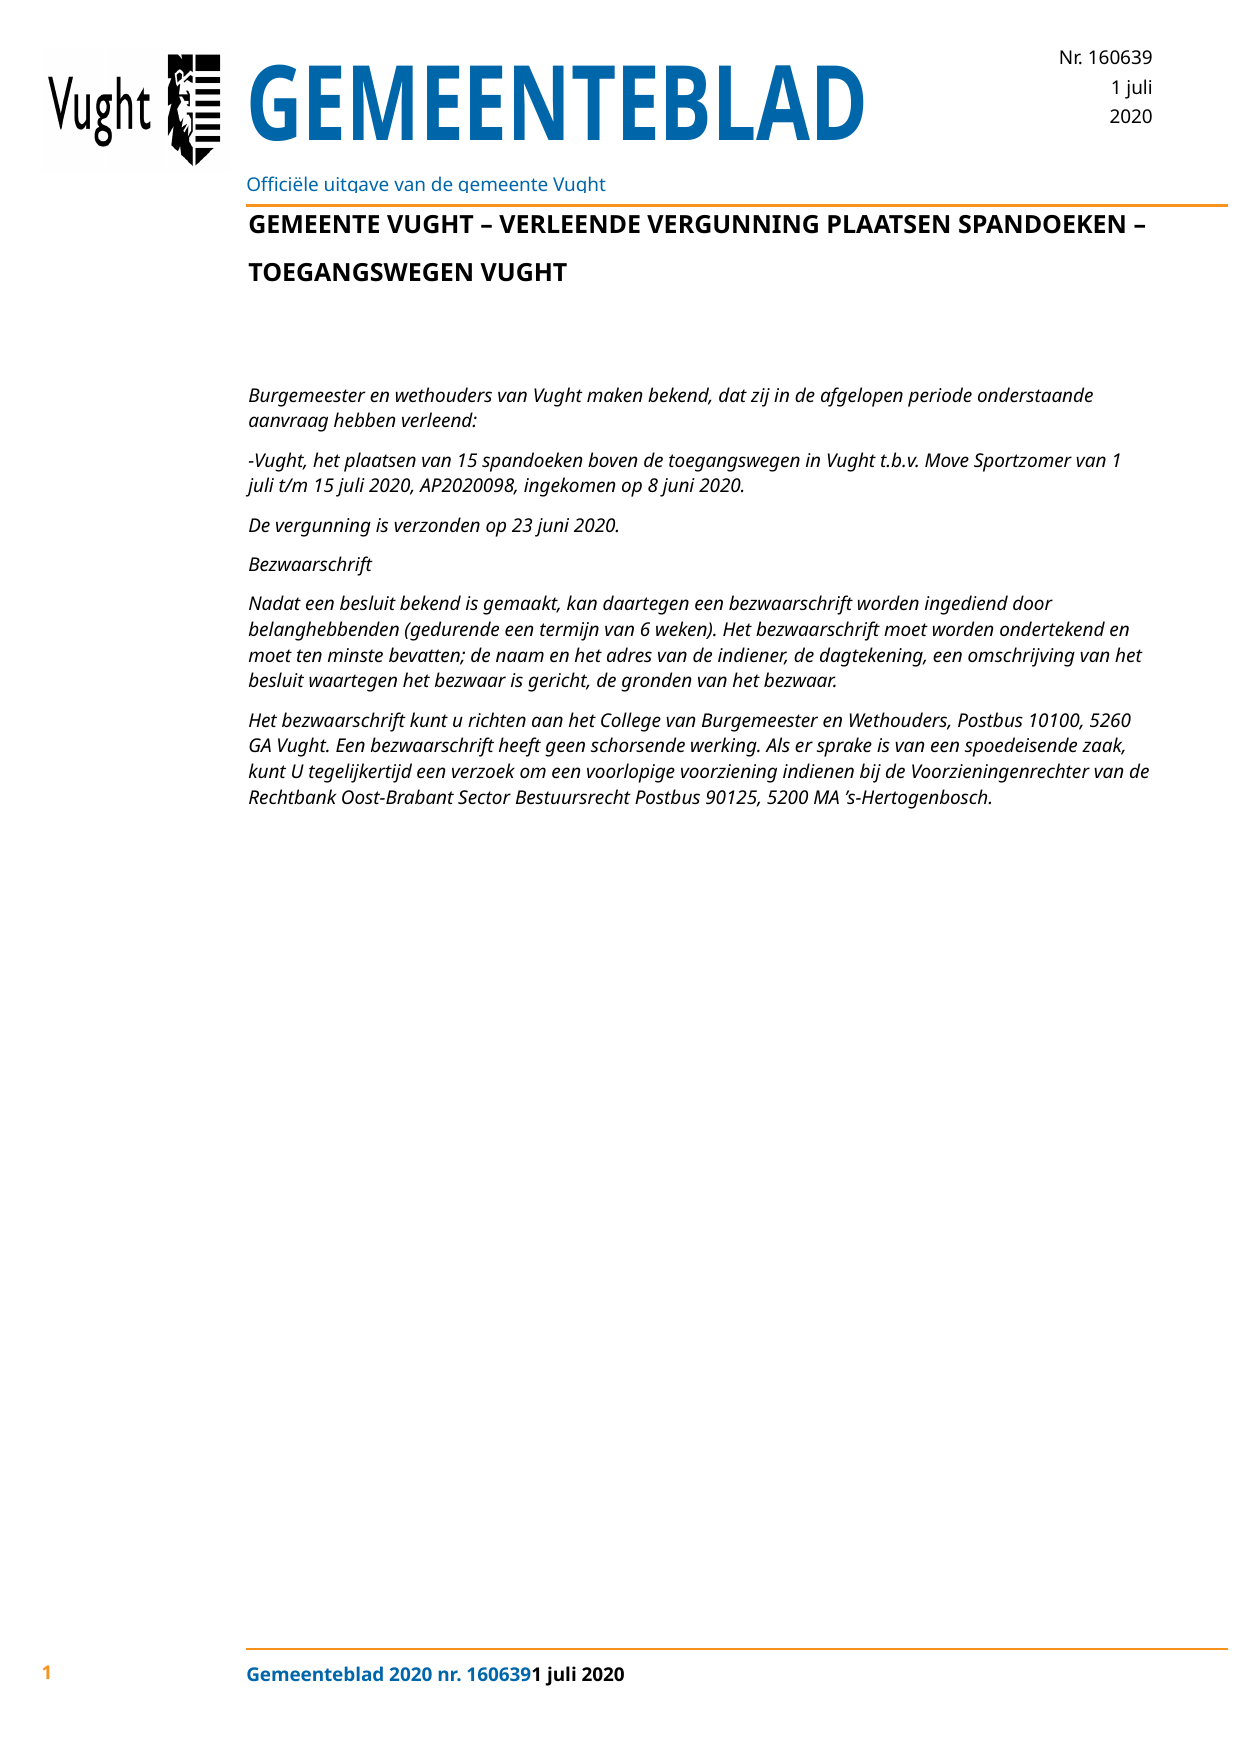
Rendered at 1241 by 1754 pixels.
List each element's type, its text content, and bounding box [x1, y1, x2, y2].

text Nadat een besluit bekend is gemaakt, kan daartegen een bezwaarschrift worden ingediend door belanghebbenden (gedurende een termijn van 6 weken). Het bezwaarschrift moet worden ondertekend en moet ten minste bevatten; de naam en het adres van de indiener, de dagtekening, een omschrijving van het besluit waartegen het bezwaar is gericht, de gronden van het bezwaar. [248, 590, 1152, 693]
picture [41, 47, 231, 172]
text Het bezwaarschrift kunt u richten aan het College van Burgemeester en Wethouders, Postbus 10100, 5260 GA Vught. Een bezwaarschrift heeft geen schorsende werking. Als er sprake is van een spoedeisende zaak, kunt U tegelijkertijd een verzoek om een voorlopige voorziening indienen bij de Voorzieningenrechter van de Rechtbank Oost-Brabant Sector Bestuursrecht Postbus 90125, 5200 MA ’s-Hertogenbosch. [248, 707, 1152, 810]
text Burgemeester en wethouders van Vught maken bekend, dat zij in de afgelopen periode onderstaande aanvraag hebben verleend: [248, 382, 1152, 433]
text Bezwaarschrift [248, 551, 1152, 577]
text -Vught, het plaatsen van 15 spandoeken boven de toegangswegen in Vught t.b.v. Move Sportzomer van 1 juli t/m 15 juli 2020, AP2020098, ingekomen op 8 juni 2020. [248, 447, 1152, 498]
text GEMEENTE VUGHT – VERLEENDE VERGUNNING PLAATSEN SPANDOEKEN – TOEGANGSWEGEN VUGHT [248, 207, 1152, 288]
text De vergunning is verzonden op 23 juni 2020. [248, 512, 1152, 538]
